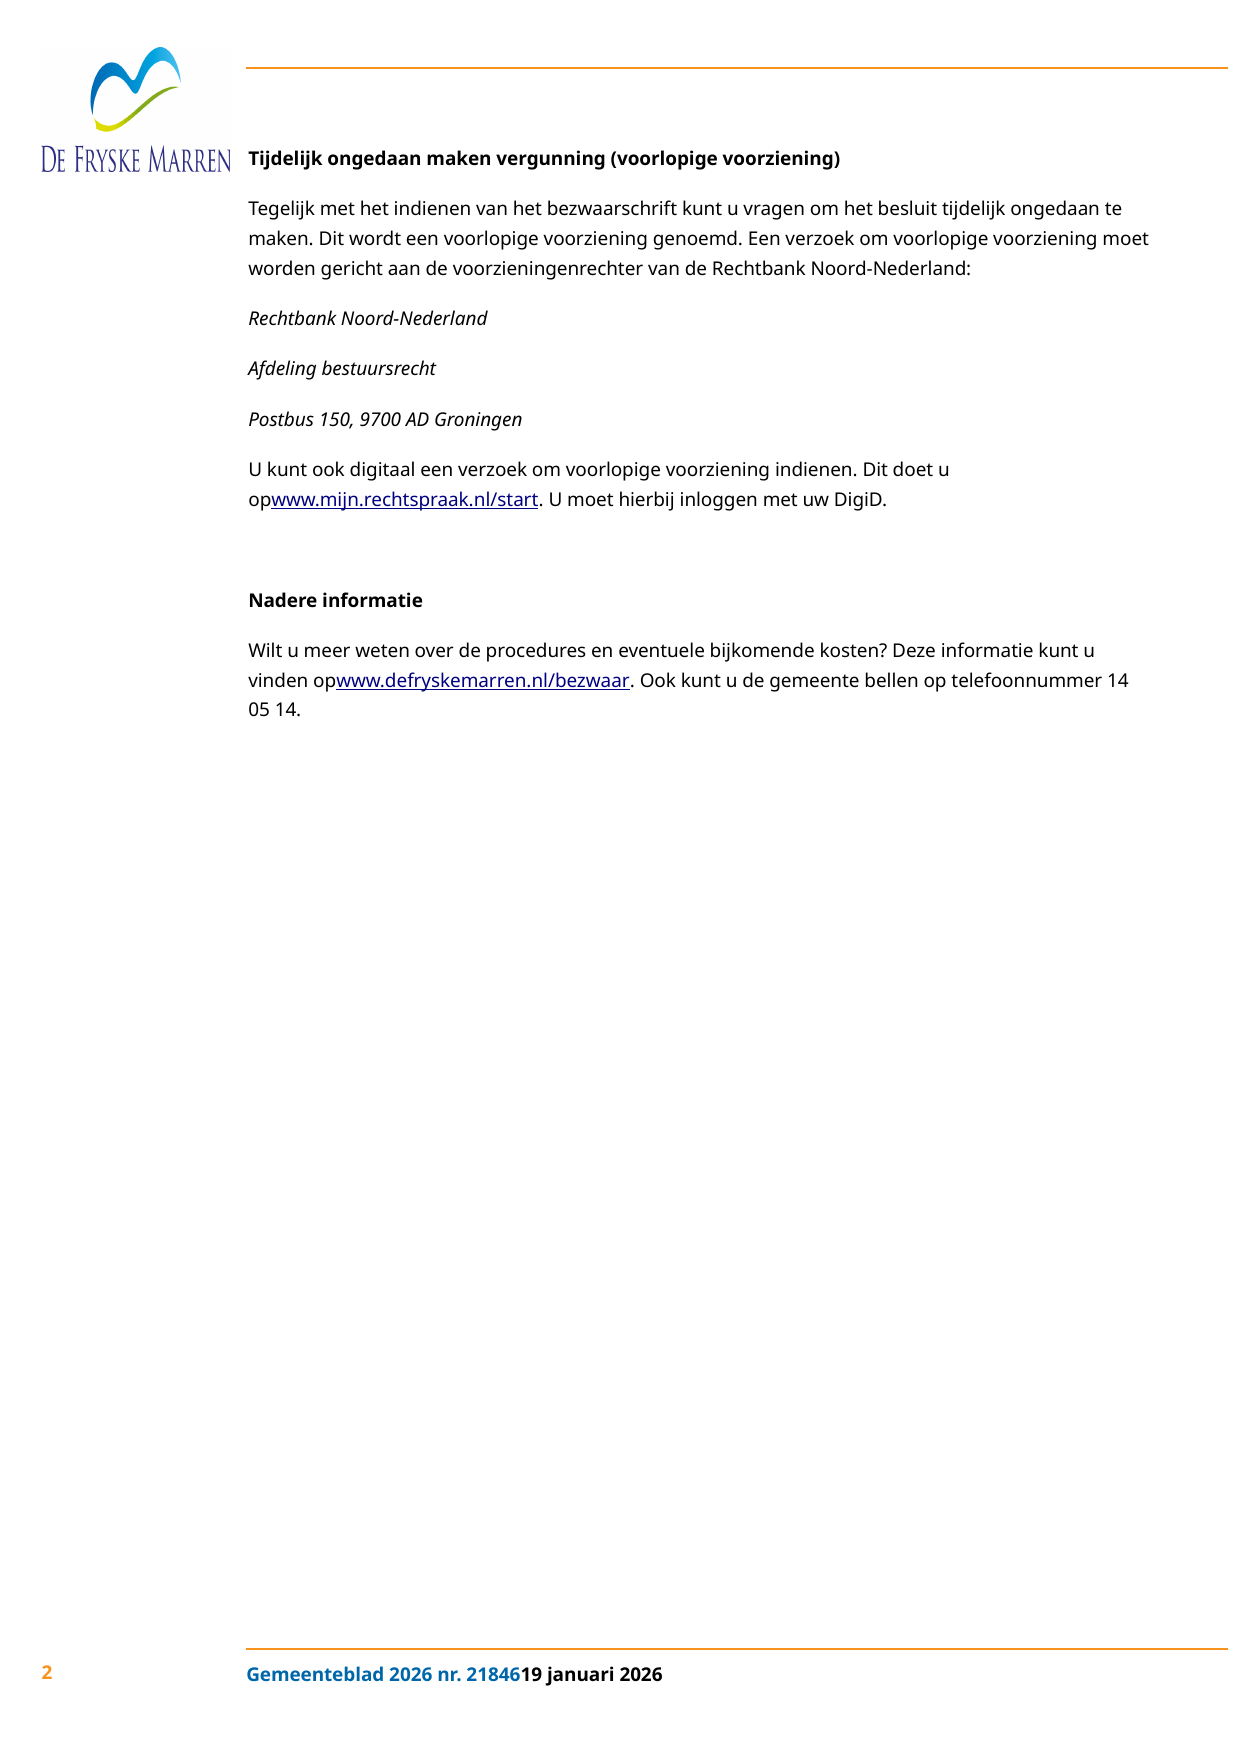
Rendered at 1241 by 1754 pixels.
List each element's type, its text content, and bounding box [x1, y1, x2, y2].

text Wilt u meer weten over de procedures en eventuele bijkomende kosten? Deze informatie kunt u vinden opwww.defryskemarren.nl/bezwaar. Ook kunt u de gemeente bellen op telefoonnummer 14 05 14. [248, 637, 1152, 722]
text Tegelijk met het indienen van het bezwaarschrift kunt u vragen om het besluit tijdelijk ongedaan te maken. Dit wordt een voorlopige voorziening genoemd. Een verzoek om voorlopige voorziening moet worden gericht aan de voorzieningenrechter van de Rechtbank Noord-Nederland: [248, 196, 1152, 281]
picture [41, 47, 231, 172]
text Postbus 150, 9700 AD Groningen [248, 406, 1152, 432]
text Tijdelijk ongedaan maken vergunning (voorlopige voorziening) [248, 145, 1152, 171]
text Afdeling bestuursrecht [248, 356, 1152, 381]
text Rechtbank Noord-Nederland [248, 305, 1152, 331]
text U kunt ook digitaal een verzoek om voorlopige voorziening indienen. Dit doet u opwww.mijn.rechtspraak.nl/start. U moet hierbij inloggen met uw DigiD. [248, 456, 1152, 512]
text Nadere informatie [248, 587, 1152, 613]
